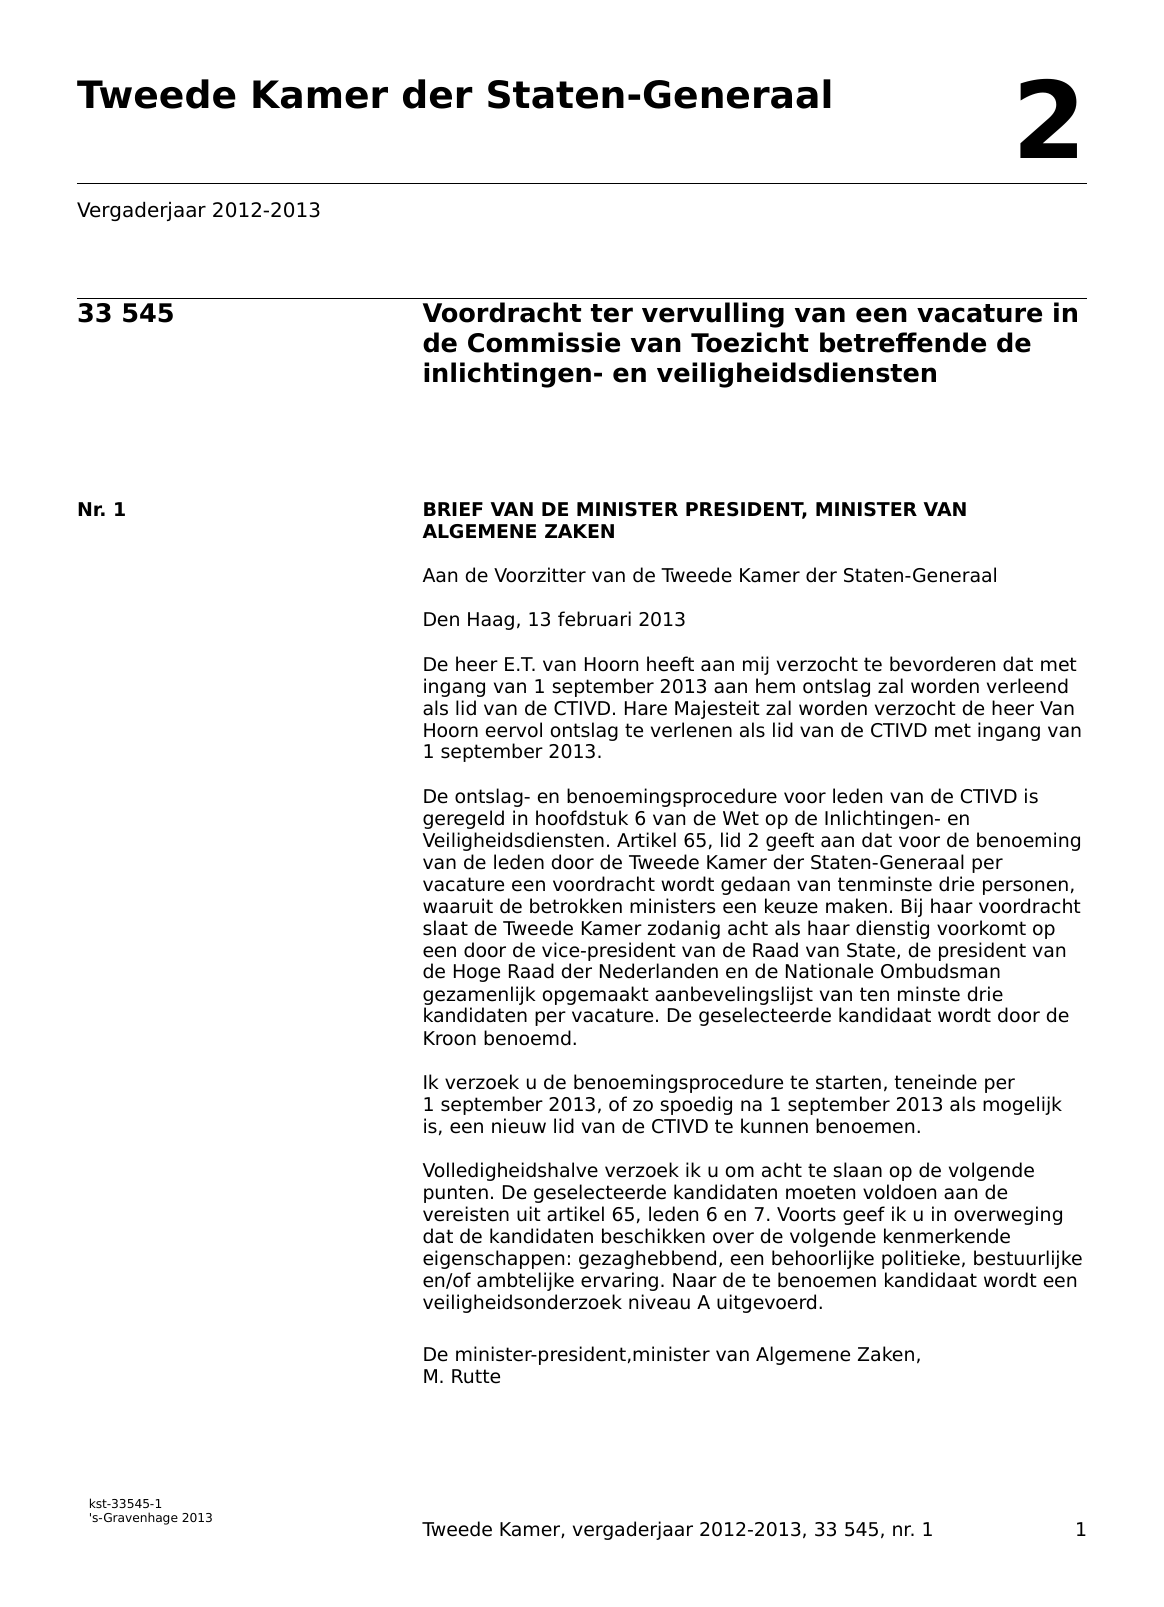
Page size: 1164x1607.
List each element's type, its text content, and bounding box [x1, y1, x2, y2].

text De ontslag- en benoemingsprocedure voor leden van de CTIVD is geregeld in hoofdstuk 6 van de Wet op de Inlichtingen- en Veiligheidsdiensten. Artikel 65, lid 2 geeft aan dat voor de benoeming van de leden door de Tweede Kamer der Staten-Generaal per vacature een voordracht wordt gedaan van tenminste drie personen, waaruit de betrokken ministers een keuze maken. Bij haar voordracht slaat de Tweede Kamer zodanig acht als haar dienstig voorkomt op een door de vice-president van de Raad van State, de president van de Hoge Raad der Nederlanden en de Nationale Ombudsman gezamenlijk opgemaakt aanbevelingslijst van ten minste drie kandidaten per vacature. De geselecteerde kandidaat wordt door de Kroon benoemd. [422, 786, 1087, 1049]
text kst-33545-1 [88, 1497, 323, 1511]
text De heer E.T. van Hoorn heeft aan mij verzocht te bevorderen dat met ingang van 1 september 2013 aan hem ontslag zal worden verleend als lid van de CTIVD. Hare Majesteit zal worden verzocht de heer Van Hoorn eervol ontslag te verlenen als lid van de CTIVD met ingang van 1 september 2013. [422, 653, 1087, 763]
text 's-Gravenhage 2013 [88, 1511, 323, 1525]
text Den Haag, 13 februari 2013 [422, 609, 1087, 631]
table_header 2 [886, 59, 1087, 183]
subtitle 33 545 Voordracht ter vervulling van een vacature in de Commissie van Toezicht betreffende de inlichtingen- en veiligheidsdiensten [77, 299, 1087, 388]
text Volledigheidshalve verzoek ik u om acht te slaan op de volgende punten. De geselecteerde kandidaten moeten voldoen aan de vereisten uit artikel 65, leden 6 en 7. Voorts geef ik u in overweging dat de kandidaten beschikken over de volgende kenmerkende eigenschappen: gezaghebbend, een behoorlijke politieke, bestuurlijke en/of ambtelijke ervaring. Naar de te benoemen kandidaat wordt een veiligheidsonderzoek niveau A uitgevoerd. [422, 1160, 1087, 1313]
text Aan de Voorzitter van de Tweede Kamer der Staten-Generaal [422, 565, 1087, 587]
table_cell Vergaderjaar 2012-2013 [77, 184, 1087, 298]
table_header Tweede Kamer der Staten-Generaal [77, 59, 886, 183]
text De minister-president,minister van Algemene Zaken, M. Rutte [422, 1343, 1087, 1387]
subtitle Nr. 1 BRIEF VAN DE MINISTER PRESIDENT, MINISTER VAN ALGEMENE ZAKEN [77, 499, 1087, 543]
text Ik verzoek u de benoemingsprocedure te starten, teneinde per 1 september 2013, of zo spoedig na 1 september 2013 als mogelijk is, een nieuw lid van de CTIVD te kunnen benoemen. [422, 1072, 1087, 1137]
